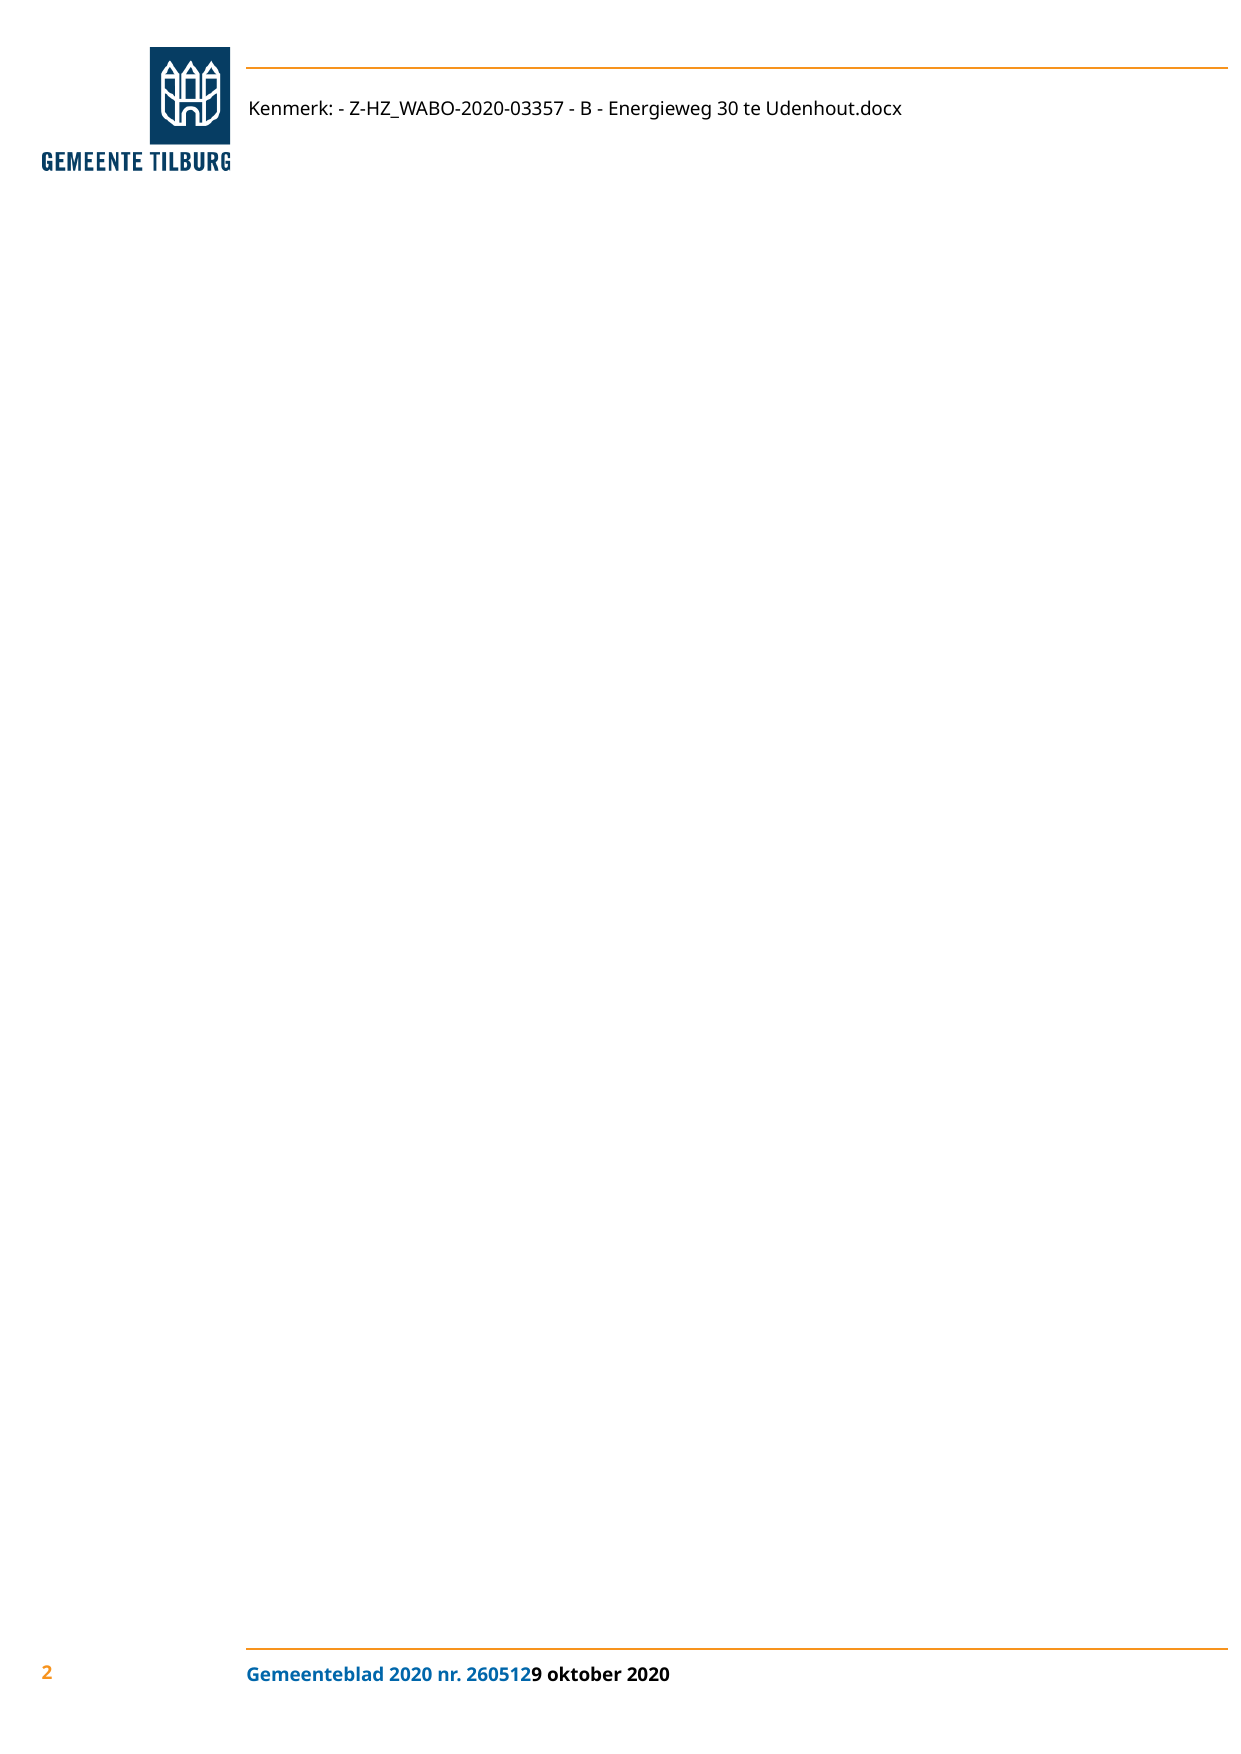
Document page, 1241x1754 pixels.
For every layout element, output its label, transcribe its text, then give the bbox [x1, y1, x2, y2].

text Kenmerk: - Z-HZ_WABO-2020-03357 - B - Energieweg 30 te Udenhout.docx [248, 95, 1152, 121]
picture [41, 47, 231, 172]
